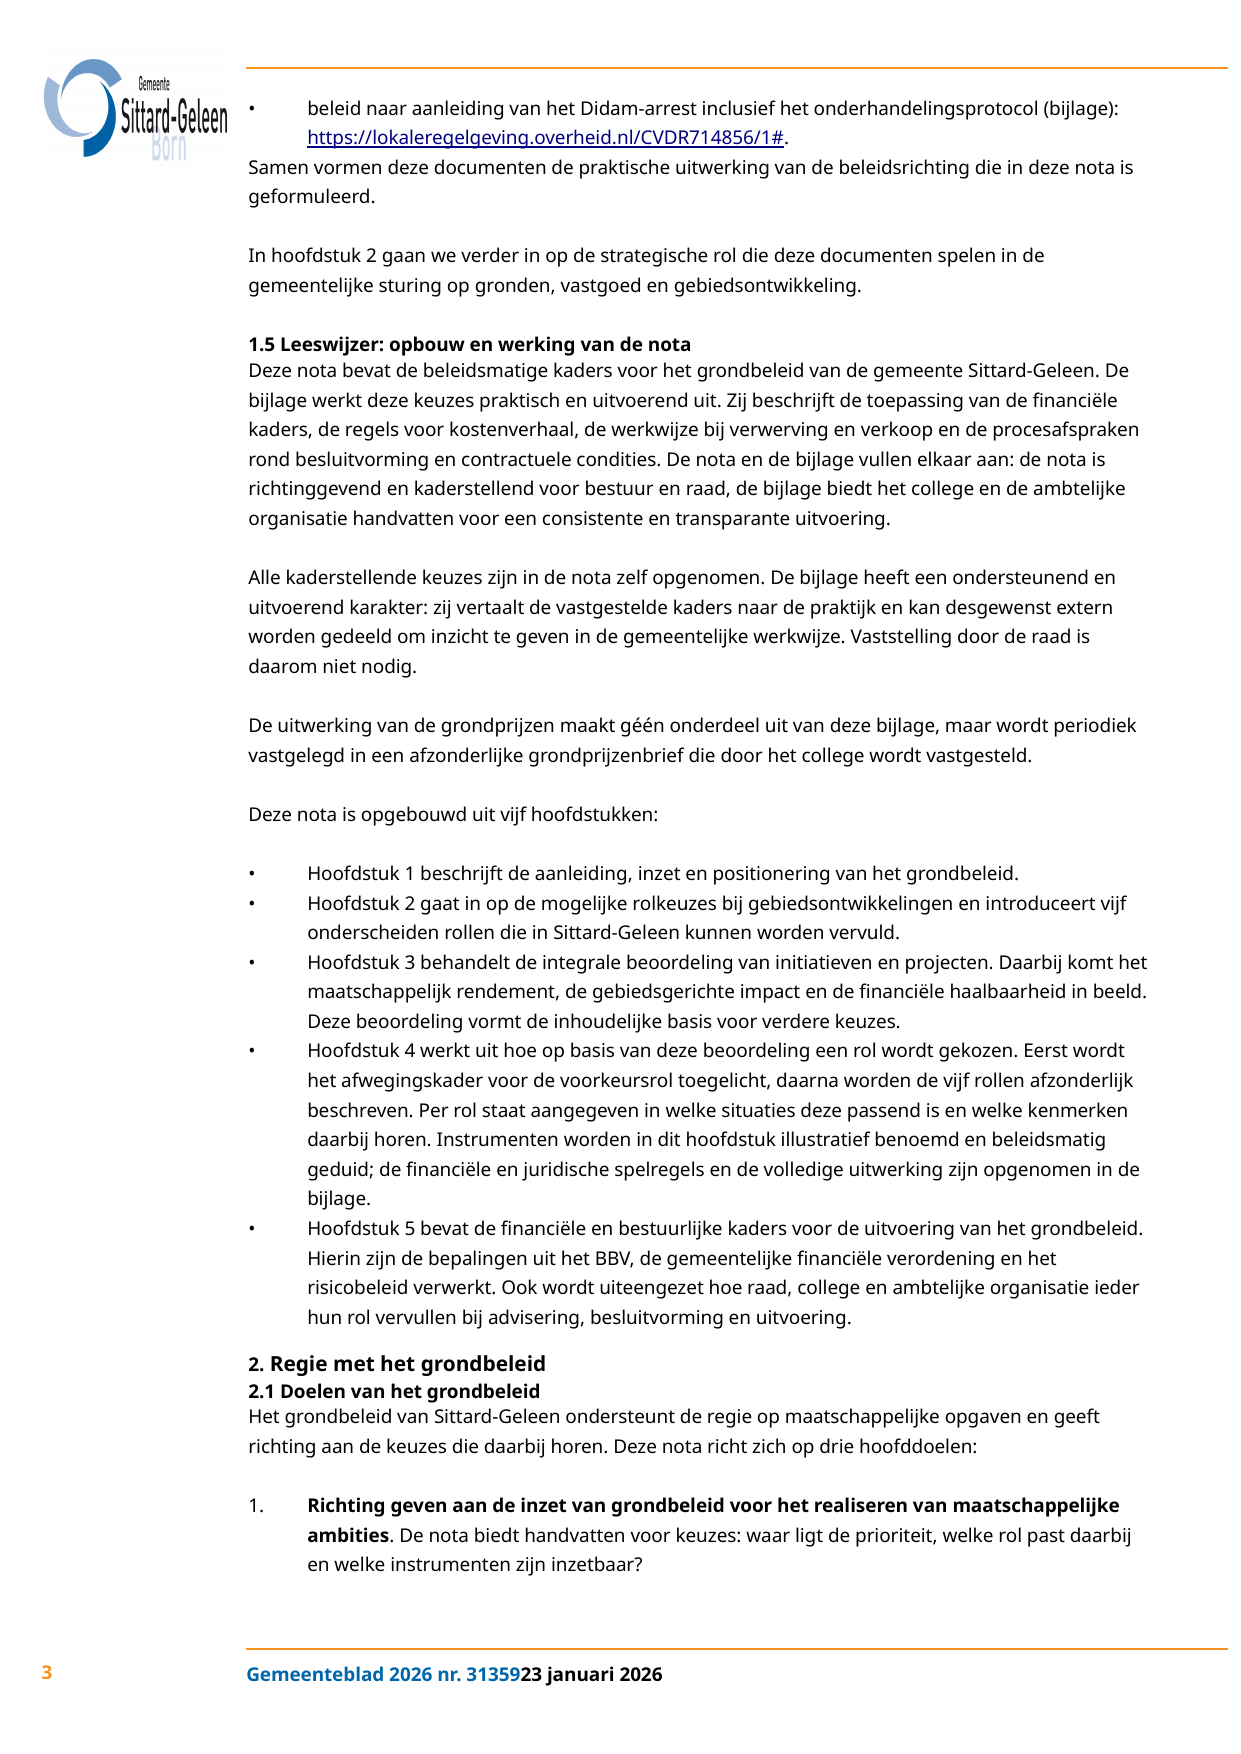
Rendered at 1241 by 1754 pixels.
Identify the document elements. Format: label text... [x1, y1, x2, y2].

text In hoofdstuk 2 gaan we verder in op de strategische rol die deze documenten spelen in de gemeentelijke sturing op gronden, vastgoed en gebiedsontwikkeling. [248, 243, 1152, 298]
list Hoofdstuk 4 werkt uit hoe op basis van deze beoordeling een rol wordt gekozen. Eerst wordt het afwegingskader voor de voorkeursrol toegelicht, daarna worden de vijf rollen afzonderlijk beschreven. Per rol staat aangegeven in welke situaties deze passend is en welke kenmerken daarbij horen. Instrumenten worden in dit hoofdstuk illustratief benoemd en beleidsmatig geduid; de financiële en juridische spelregels en de volledige uitwerking zijn opgenomen in de bijlage. [248, 1038, 1152, 1211]
picture [41, 47, 231, 172]
text Alle kaderstellende keuzes zijn in de nota zelf opgenomen. De bijlage heeft een ondersteunend en uitvoerend karakter: zij vertaalt de vastgestelde kaders naar de praktijk en kan desgewenst extern worden gedeeld om inzicht te geven in de gemeentelijke werkwijze. Vaststelling door de raad is daarom niet nodig. [248, 564, 1152, 679]
list Hoofdstuk 2 gaat in op de mogelijke rolkeuzes bij gebiedsontwikkelingen en introduceert vijf onderscheiden rollen die in Sittard-Geleen kunnen worden vervuld. [248, 890, 1152, 945]
text 2.1 Doelen van het grondbeleid [248, 1378, 1152, 1404]
text Het grondbeleid van Sittard-Geleen ondersteunt de regie op maatschappelijke opgaven en geeft richting aan de keuzes die daarbij horen. Deze nota richt zich op drie hoofddoelen: [248, 1404, 1152, 1459]
list Hoofdstuk 5 bevat de financiële en bestuurlijke kaders voor de uitvoering van het grondbeleid. Hierin zijn de bepalingen uit het BBV, de gemeentelijke financiële verordening en het risicobeleid verwerkt. Ook wordt uiteengezet hoe raad, college en ambtelijke organisatie ieder hun rol vervullen bij advisering, besluitvorming en uitvoering. [248, 1215, 1152, 1329]
text De uitwerking van de grondprijzen maakt géén onderdeel uit van deze bijlage, maar wordt periodiek vastgelegd in een afzonderlijke grondprijzenbrief die door het college wordt vastgesteld. [248, 712, 1152, 767]
text Deze nota is opgebouwd uit vijf hoofdstukken: [248, 801, 1152, 827]
list beleid naar aanleiding van het Didam-arrest inclusief het onderhandelingsprotocol (bijlage): https://lokaleregelgeving.overheid.nl/CVDR714856/1#. [248, 95, 1152, 150]
text Samen vormen deze documenten de praktische uitwerking van de beleidsrichting die in deze nota is geformuleerd. [248, 154, 1152, 209]
list Richting geven aan de inzet van grondbeleid voor het realiseren van maatschappelijke ambities. De nota biedt handvatten voor keuzes: waar ligt de prioriteit, welke rol past daarbij en welke instrumenten zijn inzetbaar? [248, 1492, 1152, 1577]
list Hoofdstuk 1 beschrijft de aanleiding, inzet en positionering van het grondbeleid. [248, 860, 1152, 886]
text Deze nota bevat de beleidsmatige kaders voor het grondbeleid van de gemeente Sittard-Geleen. De bijlage werkt deze keuzes praktisch en uitvoerend uit. Zij beschrijft de toepassing van de financiële kaders, de regels voor kostenverhaal, de werkwijze bij verwerving en verkoop en de procesafspraken rond besluitvorming en contractuele condities. De nota en de bijlage vullen elkaar aan: de nota is richtinggevend en kaderstellend voor bestuur en raad, de bijlage biedt het college en de ambtelijke organisatie handvatten voor een consistente en transparante uitvoering. [248, 357, 1152, 531]
text 2. Regie met het grondbeleid [248, 1349, 1152, 1378]
text 1.5 Leeswijzer: opbouw en werking van de nota [248, 331, 1152, 357]
list Hoofdstuk 3 behandelt de integrale beoordeling van initiatieven en projecten. Daarbij komt het maatschappelijk rendement, de gebiedsgerichte impact en de financiële haalbaarheid in beeld. Deze beoordeling vormt de inhoudelijke basis voor verdere keuzes. [248, 949, 1152, 1034]
